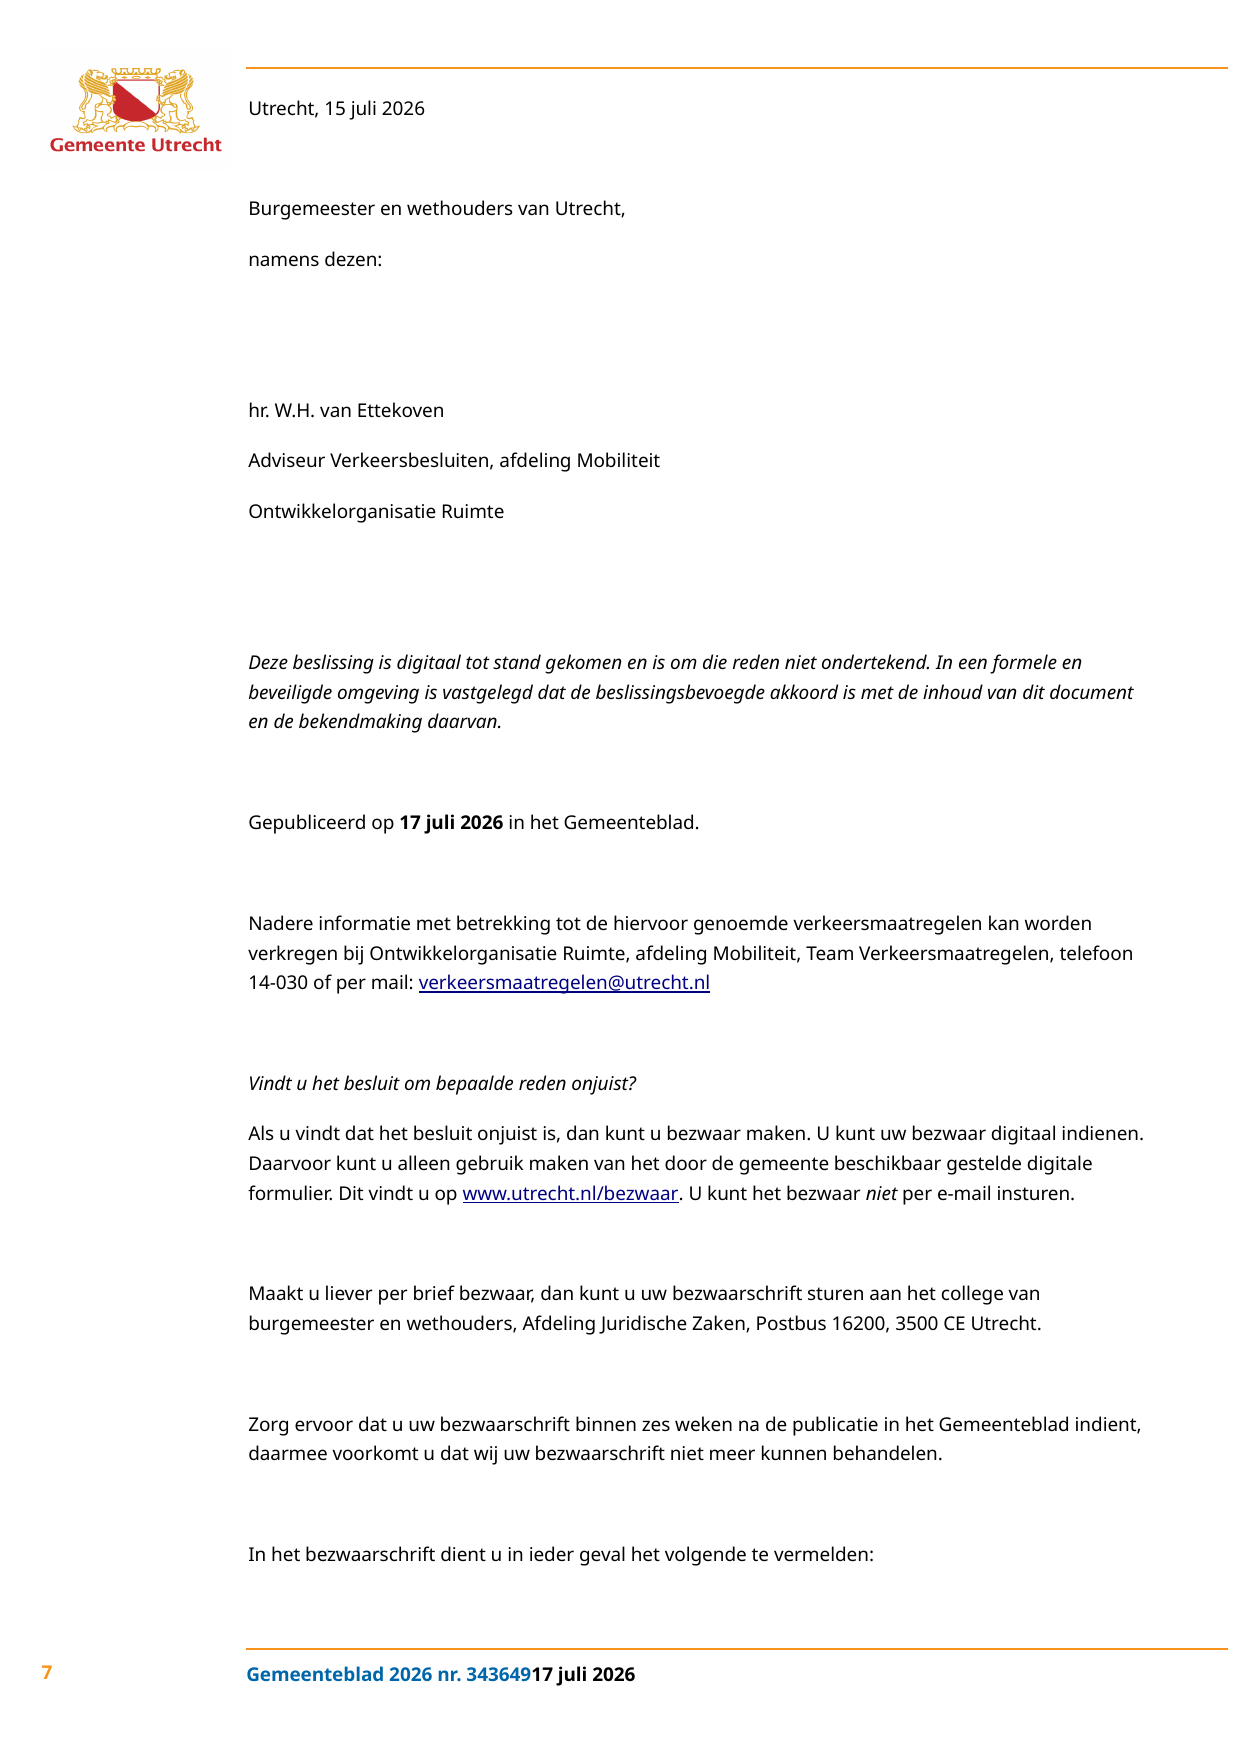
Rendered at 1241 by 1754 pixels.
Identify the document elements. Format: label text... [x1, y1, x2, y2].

text Zorg ervoor dat u uw bezwaarschrift binnen zes weken na de publicatie in het Gemeenteblad indient, daarmee voorkomt u dat wij uw bezwaarschrift niet meer kunnen behandelen. [248, 1411, 1152, 1466]
text In het bezwaarschrift dient u in ieder geval het volgende te vermelden: [248, 1541, 1152, 1567]
text Nadere informatie met betrekking tot de hiervoor genoemde verkeersmaatregelen kan worden verkregen bij Ontwikkelorganisatie Ruimte, afdeling Mobiliteit, Team Verkeersmaatregelen, telefoon 14-030 of per mail: verkeersmaatregelen@utrecht.nl [248, 910, 1152, 995]
text Adviseur Verkeersbesluiten, afdeling Mobiliteit [248, 448, 1152, 473]
text Als u vindt dat het besluit onjuist is, dan kunt u bezwaar maken. U kunt uw bezwaar digitaal indienen. Daarvoor kunt u alleen gebruik maken van het door de gemeente beschikbaar gestelde digitale formulier. Dit vindt u op www.utrecht.nl/bezwaar. U kunt het bezwaar niet per e-mail insturen. [248, 1121, 1152, 1206]
text namens dezen: [248, 246, 1152, 272]
text Ontwikkelorganisatie Ruimte [248, 498, 1152, 524]
picture [41, 47, 231, 172]
text Burgemeester en wethouders van Utrecht, [248, 196, 1152, 221]
text Vindt u het besluit om bepaalde reden onjuist? [248, 1070, 1152, 1096]
text Deze beslissing is digitaal tot stand gekomen en is om die reden niet ondertekend. In een formele en beveiligde omgeving is vastgelegd dat de beslissingsbevoegde akkoord is met de inhoud van dit document en de bekendmaking daarvan. [248, 649, 1152, 734]
text hr. W.H. van Ettekoven [248, 397, 1152, 423]
text Gepubliceerd op 17 juli 2026 in het Gemeenteblad. [248, 809, 1152, 835]
text Utrecht, 15 juli 2026 [248, 95, 1152, 121]
text Maakt u liever per brief bezwaar, dan kunt u uw bezwaarschrift sturen aan het college van burgemeester en wethouders, Afdeling Juridische Zaken, Postbus 16200, 3500 CE Utrecht. [248, 1281, 1152, 1336]
